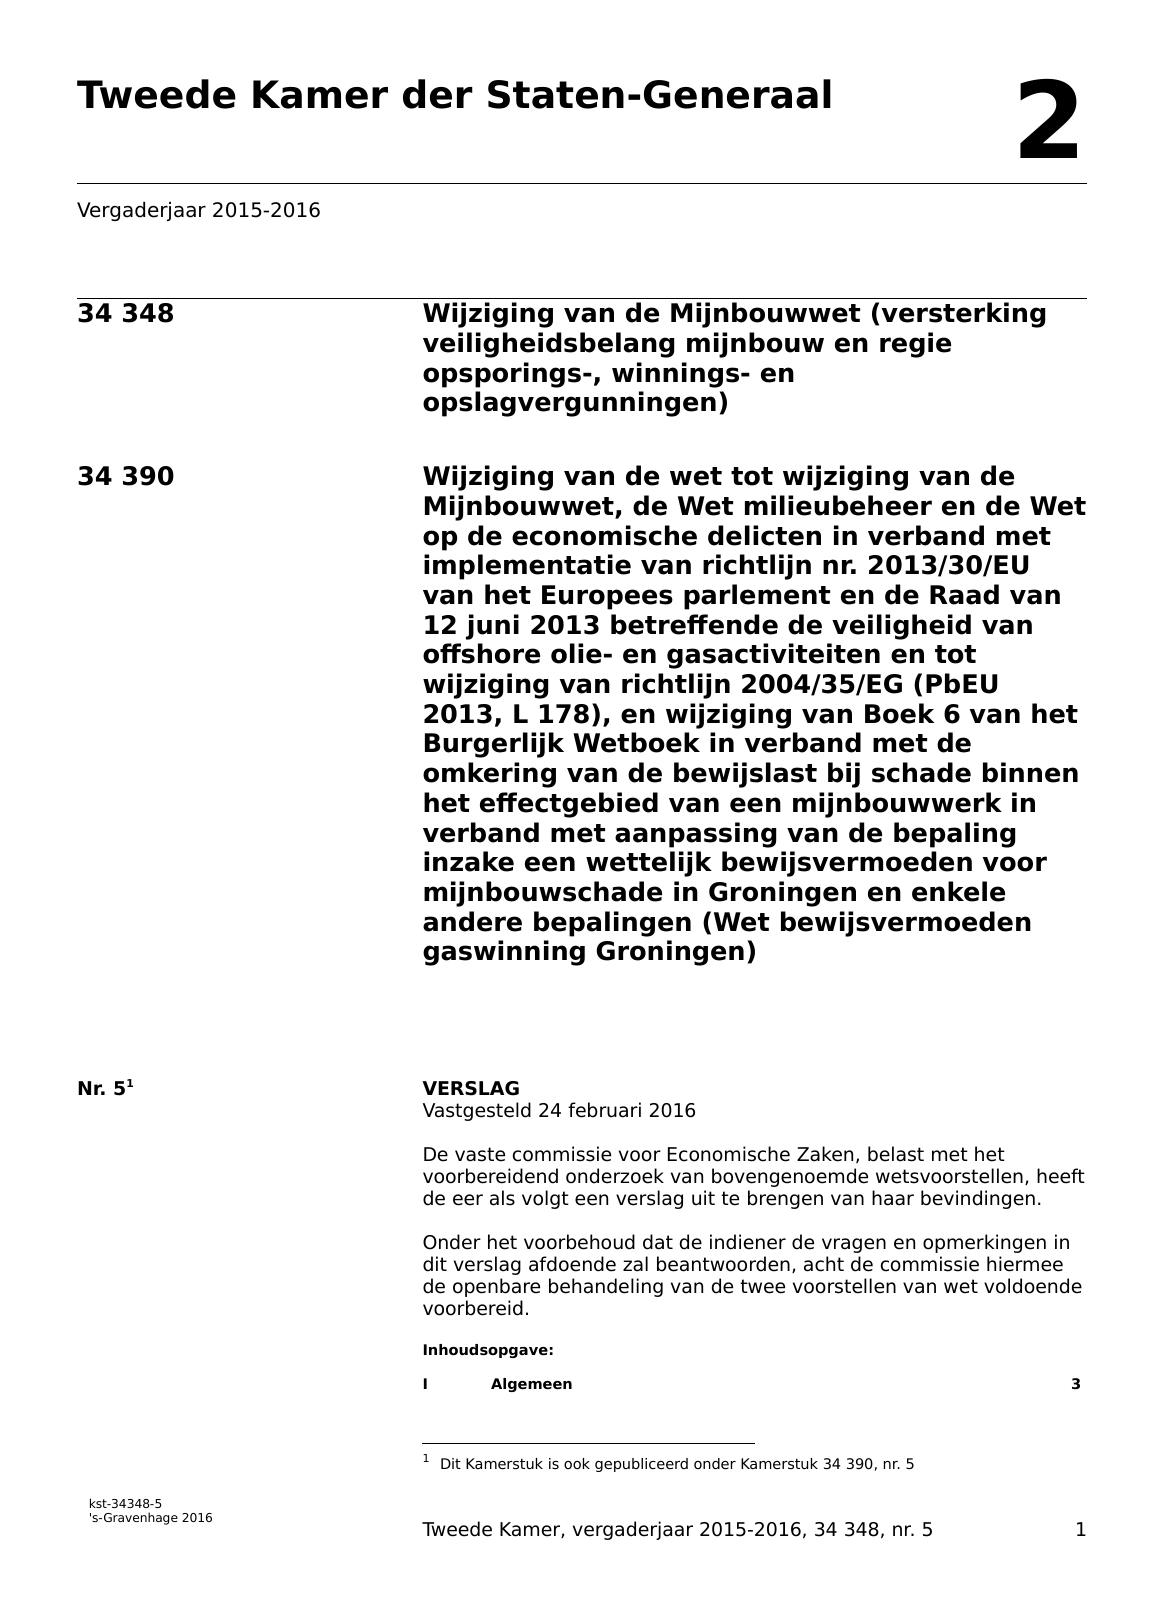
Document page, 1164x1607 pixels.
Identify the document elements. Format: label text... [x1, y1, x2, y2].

subtitle 34 390 Wijziging van de wet tot wijziging van de Mijnbouwwet, de Wet milieubeheer en de Wet op de economische delicten in verband met implementatie van richtlijn nr. 2013/30/EU van het Europees parlement en de Raad van 12 juni 2013 betreffende de veiligheid van offshore olie- en gasactiviteiten en tot wijziging van richtlijn 2004/35/EG (PbEU 2013, L 178), en wijziging van Boek 6 van het Burgerlijk Wetboek in verband met de omkering van de bewijslast bij schade binnen het effectgebied van een mijnbouwwerk in verband met aanpassing van de bepaling inzake een wettelijk bewijsvermoeden voor mijnbouwschade in Groningen en enkele andere bepalingen (Wet bewijsvermoeden gaswinning Groningen) [77, 462, 1087, 967]
subtitle Nr. 5 VERSLAG [77, 1078, 1087, 1100]
table_cell [485, 1393, 1047, 1410]
table_cell [1048, 1359, 1087, 1376]
subtitle 34 348 Wijziging van de Mijnbouwwet (versterking veiligheidsbelang mijnbouw en regie opsporings-, winnings- en opslagvergunningen) [77, 299, 1087, 418]
text 's-Gravenhage 2016 [88, 1511, 323, 1525]
table_header Inhoudsopgave: [422, 1342, 1047, 1359]
table_cell Algemeen [485, 1376, 1047, 1393]
text De vaste commissie voor Economische Zaken, belast met het voorbereidend onderzoek van bovengenoemde wetsvoorstellen, heeft de eer als volgt een verslag uit te brengen van haar bevindingen. [422, 1144, 1087, 1210]
table_cell [1048, 1393, 1087, 1410]
table_cell [422, 1359, 485, 1376]
table_cell [485, 1359, 1047, 1376]
table_cell Vergaderjaar 2015-2016 [77, 184, 1087, 298]
text Vastgesteld 24 februari 2016 [422, 1100, 1087, 1122]
table_cell 3 [1048, 1376, 1087, 1393]
table_cell [422, 1393, 485, 1410]
table_header 2 [886, 59, 1087, 183]
table_header [1048, 1342, 1087, 1359]
table_cell I [422, 1376, 485, 1393]
text Dit Kamerstuk is ook gepubliceerd onder Kamerstuk 34 390, nr. 5 [422, 1452, 1087, 1474]
table_header Tweede Kamer der Staten-Generaal [77, 59, 886, 183]
text Onder het voorbehoud dat de indiener de vragen en opmerkingen in dit verslag afdoende zal beantwoorden, acht de commissie hiermee de openbare behandeling van de twee voorstellen van wet voldoende voorbereid. [422, 1232, 1087, 1320]
text kst-34348-5 [88, 1497, 323, 1511]
